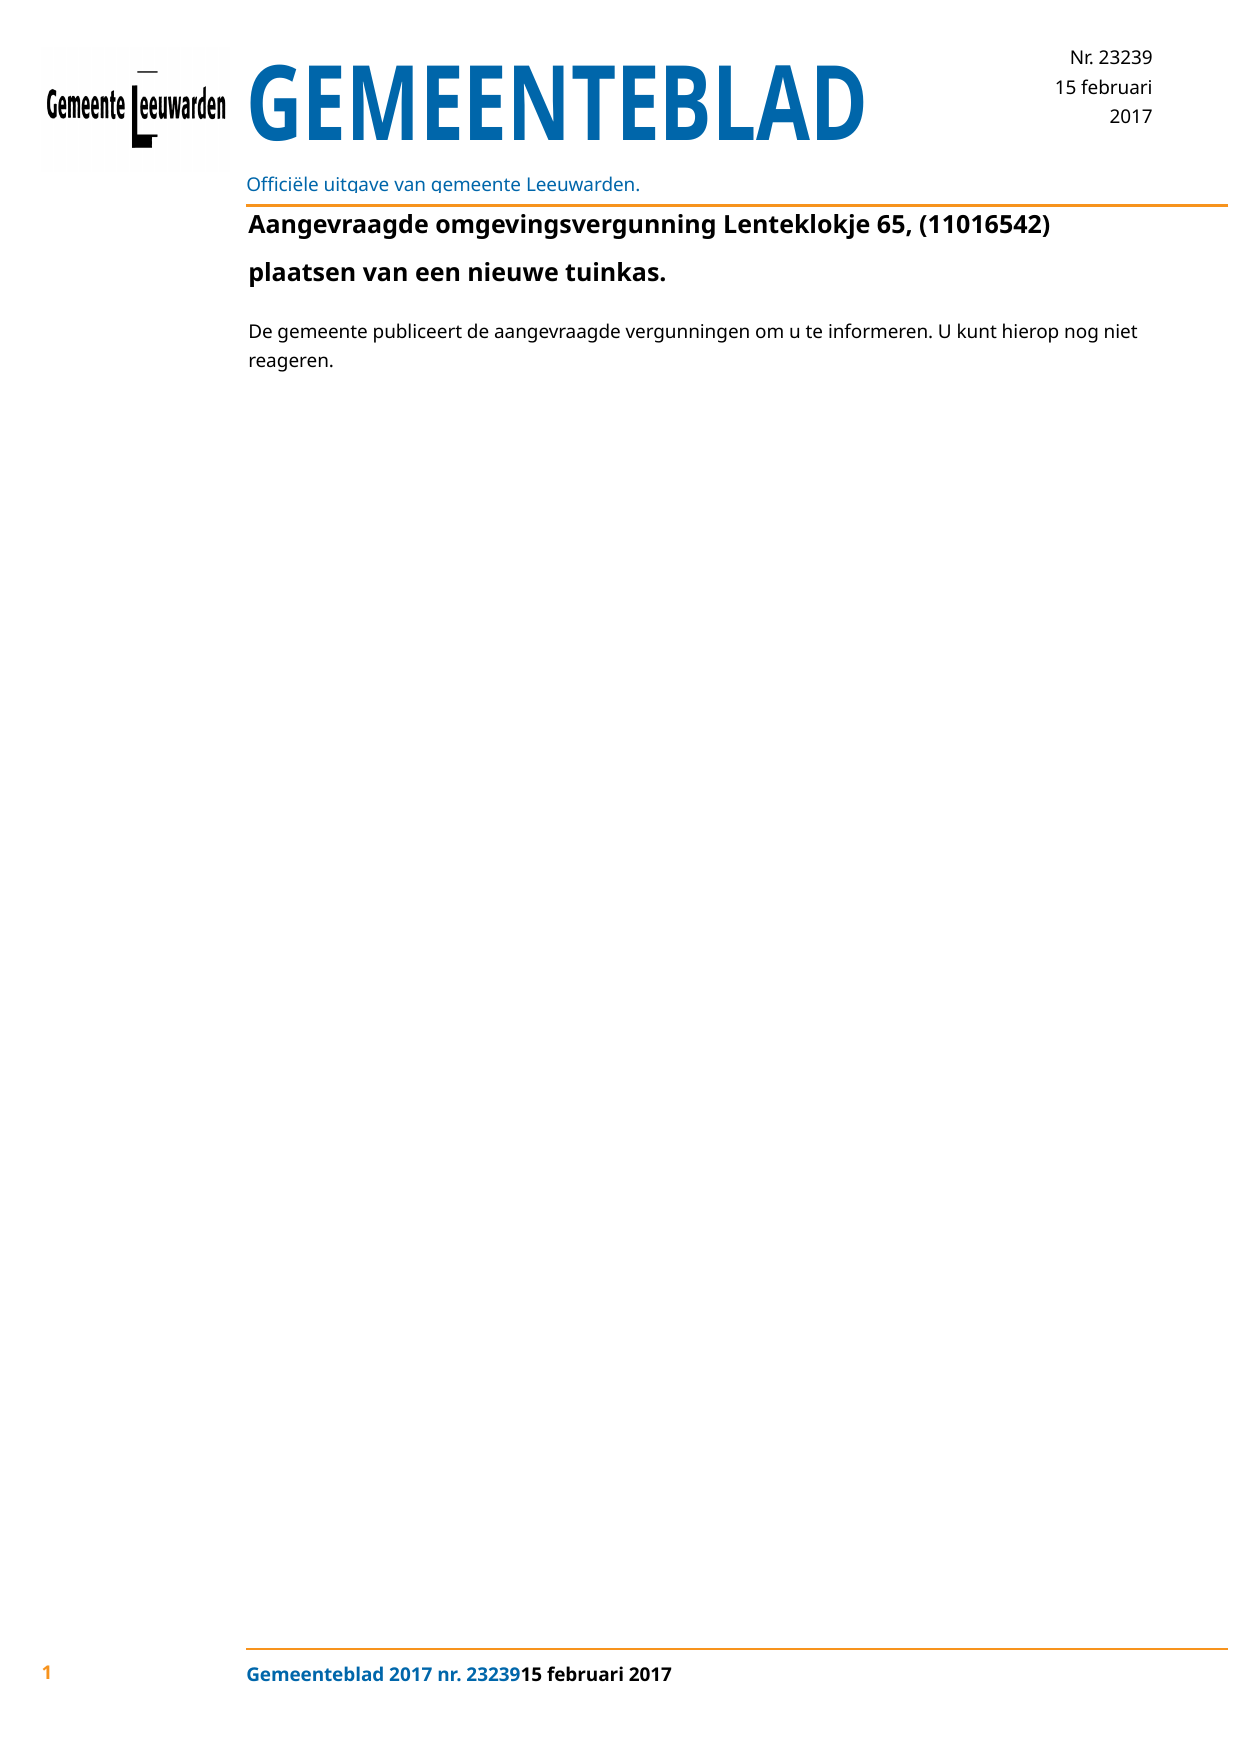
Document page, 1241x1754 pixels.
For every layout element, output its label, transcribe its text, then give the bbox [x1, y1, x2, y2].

picture [41, 47, 231, 172]
text De gemeente publiceert de aangevraagde vergunningen om u te informeren. U kunt hierop nog niet reageren. [248, 318, 1152, 373]
text Aangevraagde omgevingsvergunning Lenteklokje 65, (11016542) plaatsen van een nieuwe tuinkas. [248, 207, 1152, 288]
